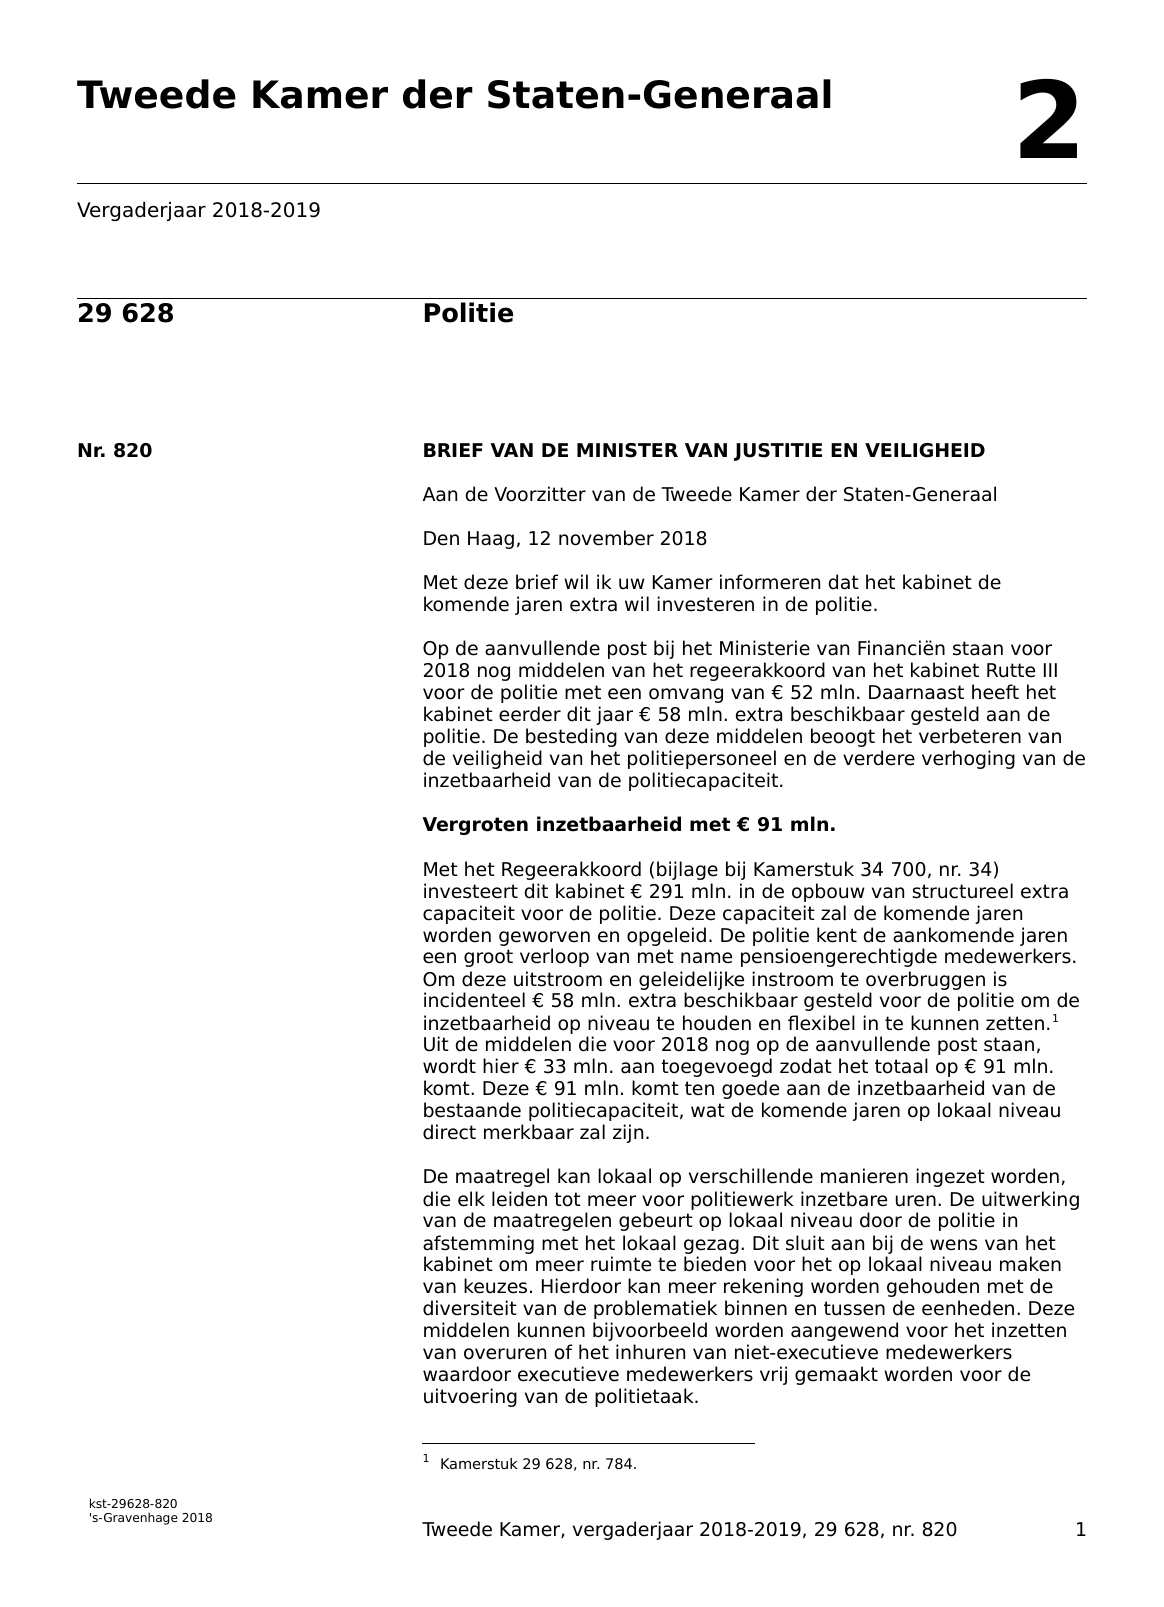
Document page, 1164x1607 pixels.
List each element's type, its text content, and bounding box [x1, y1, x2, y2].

subtitle Nr. 820 BRIEF VAN DE MINISTER VAN JUSTITIE EN VEILIGHEID [77, 440, 1087, 462]
text Kamerstuk 29 628, nr. 784. [422, 1452, 1087, 1474]
text Met deze brief wil ik uw Kamer informeren dat het kabinet de komende jaren extra wil investeren in de politie. [422, 572, 1087, 616]
text 's-Gravenhage 2018 [88, 1511, 323, 1525]
subtitle 29 628 Politie [77, 299, 1087, 329]
subtitle Vergroten inzetbaarheid met € 91 mln. [422, 814, 1087, 836]
text kst-29628-820 [88, 1497, 323, 1511]
text Den Haag, 12 november 2018 [422, 528, 1087, 550]
table_header 2 [886, 59, 1087, 183]
text Met het Regeerakkoord (bijlage bij Kamerstuk 34 700, nr. 34) investeert dit kabinet € 291 mln. in de opbouw van structureel extra capaciteit voor de politie. Deze capaciteit zal de komende jaren worden geworven en opgeleid. De politie kent de aankomende jaren een groot verloop van met name pensioengerechtigde medewerkers. Om deze uitstroom en geleidelijke instroom te overbruggen is incidenteel € 58 mln. extra beschikbaar gesteld voor de politie om de inzetbaarheid op niveau te houden en flexibel in te kunnen zetten. Uit de middelen die voor 2018 nog op de aanvullende post staan, wordt hier € 33 mln. aan toegevoegd zodat het totaal op € 91 mln. komt. Deze € 91 mln. komt ten goede aan de inzetbaarheid van de bestaande politiecapaciteit, wat de komende jaren op lokaal niveau direct merkbaar zal zijn. [422, 858, 1087, 1144]
table_header Tweede Kamer der Staten-Generaal [77, 59, 886, 183]
text Aan de Voorzitter van de Tweede Kamer der Staten-Generaal [422, 484, 1087, 506]
text De maatregel kan lokaal op verschillende manieren ingezet worden, die elk leiden tot meer voor politiewerk inzetbare uren. De uitwerking van de maatregelen gebeurt op lokaal niveau door de politie in afstemming met het lokaal gezag. Dit sluit aan bij de wens van het kabinet om meer ruimte te bieden voor het op lokaal niveau maken van keuzes. Hierdoor kan meer rekening worden gehouden met de diversiteit van de problematiek binnen en tussen de eenheden. Deze middelen kunnen bijvoorbeeld worden aangewend voor het inzetten van overuren of het inhuren van niet-executieve medewerkers waardoor executieve medewerkers vrij gemaakt worden voor de uitvoering van de politietaak. [422, 1166, 1087, 1408]
text Op de aanvullende post bij het Ministerie van Financiën staan voor 2018 nog middelen van het regeerakkoord van het kabinet Rutte III voor de politie met een omvang van € 52 mln. Daarnaast heeft het kabinet eerder dit jaar € 58 mln. extra beschikbaar gesteld aan de politie. De besteding van deze middelen beoogt het verbeteren van de veiligheid van het politiepersoneel en de verdere verhoging van de inzetbaarheid van de politiecapaciteit. [422, 638, 1087, 792]
table_cell Vergaderjaar 2018-2019 [77, 184, 1087, 298]
